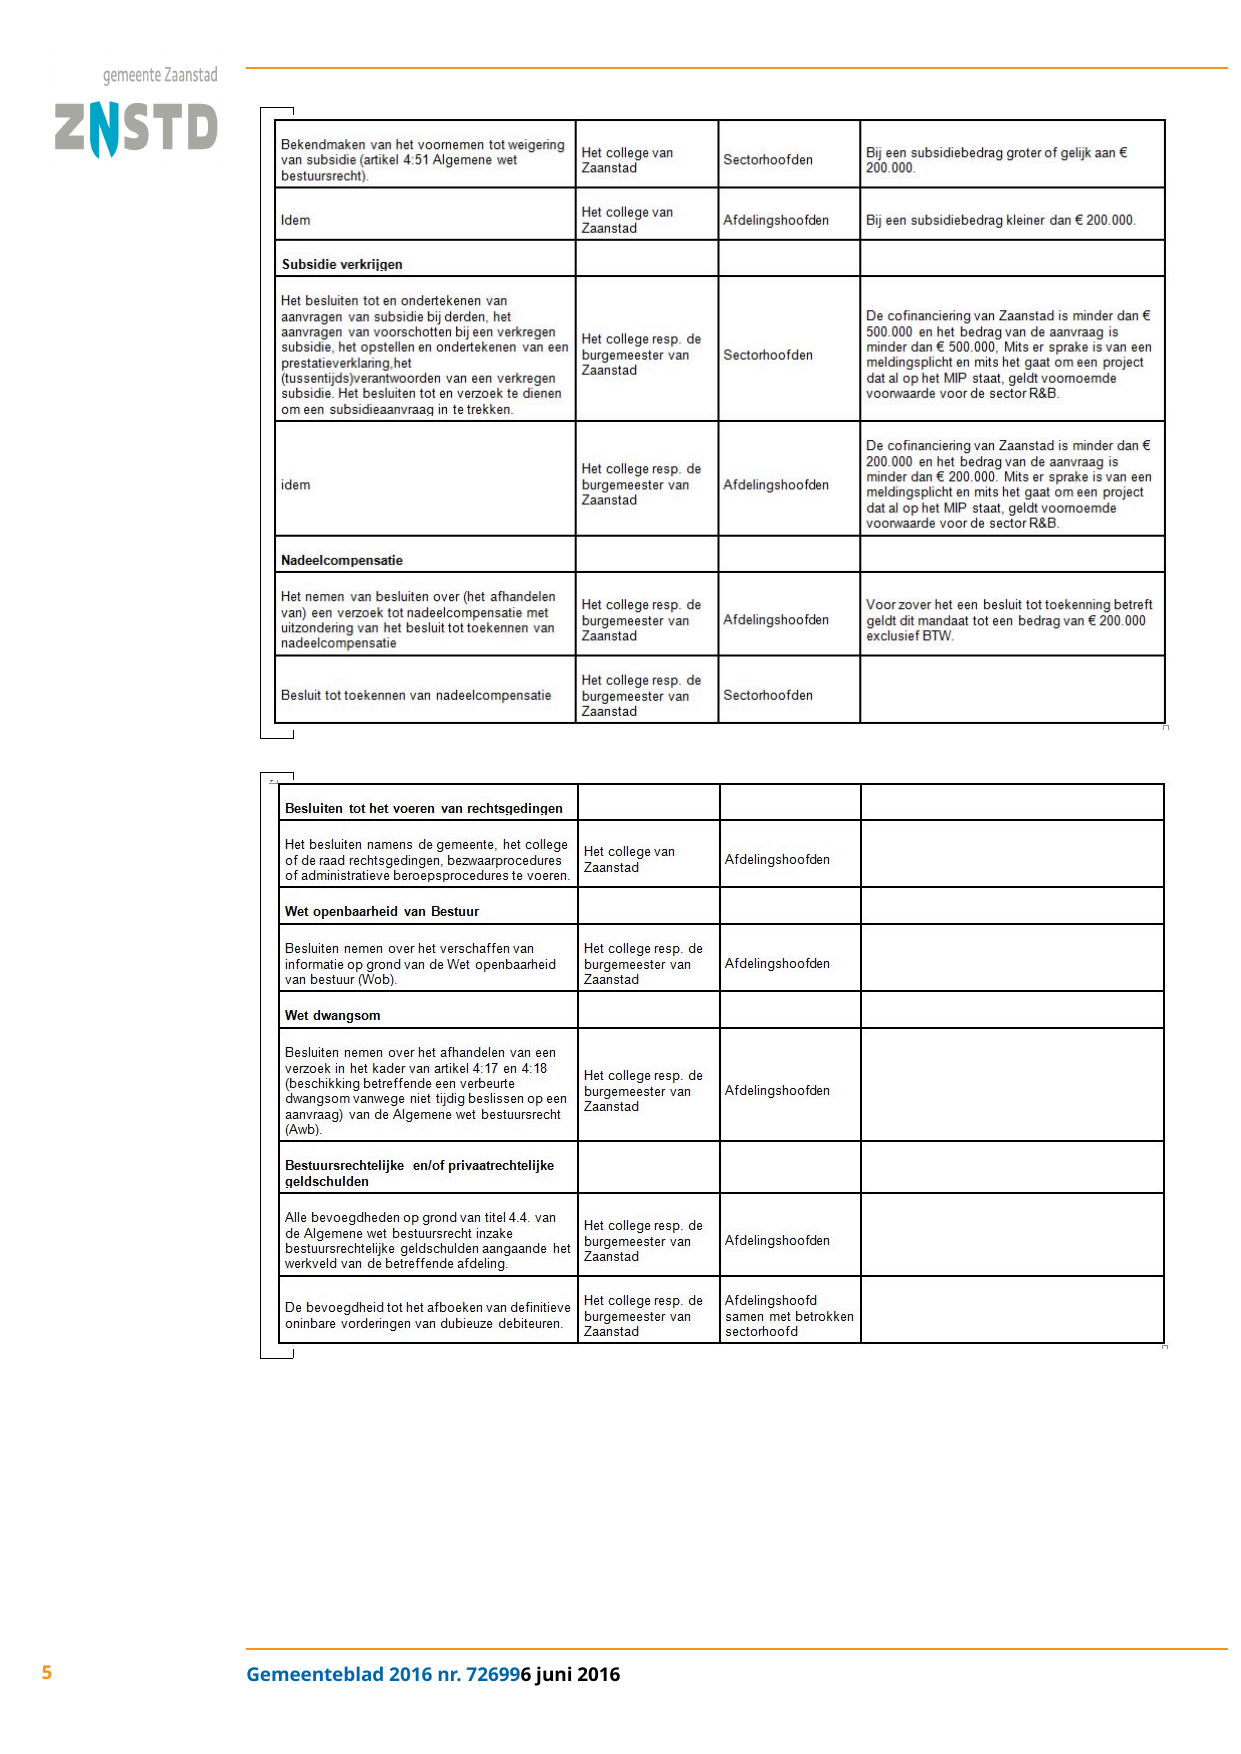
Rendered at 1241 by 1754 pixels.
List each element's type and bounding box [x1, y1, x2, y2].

picture [268, 780, 1173, 1349]
picture [268, 115, 1173, 730]
picture [41, 47, 231, 172]
